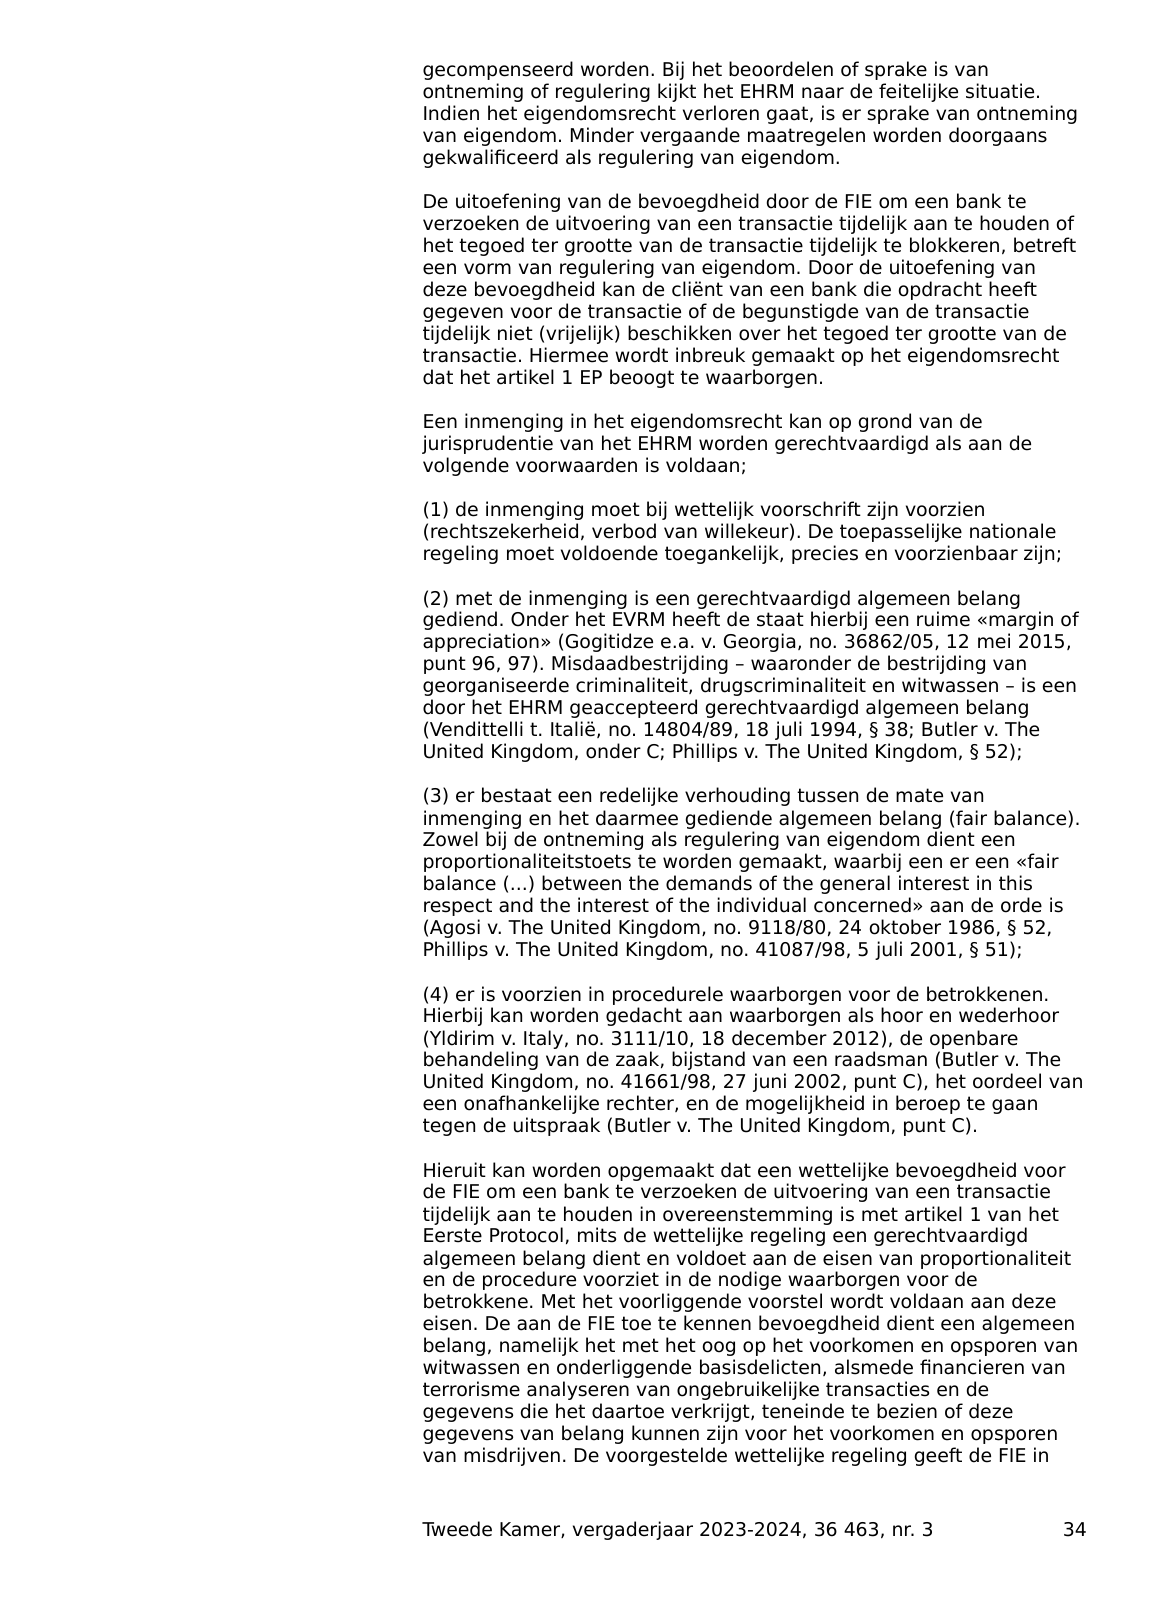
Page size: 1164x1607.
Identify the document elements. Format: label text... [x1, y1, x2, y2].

text Een inmenging in het eigendomsrecht kan op grond van de jurisprudentie van het EHRM worden gerechtvaardigd als aan de volgende voorwaarden is voldaan; [422, 411, 1087, 477]
text De uitoefening van de bevoegdheid door de FIE om een bank te verzoeken de uitvoering van een transactie tijdelijk aan te houden of het tegoed ter grootte van de transactie tijdelijk te blokkeren, betreft een vorm van regulering van eigendom. Door de uitoefening van deze bevoegdheid kan de cliënt van een bank die opdracht heeft gegeven voor de transactie of de begunstigde van de transactie tijdelijk niet (vrijelijk) beschikken over het tegoed ter grootte van de transactie. Hiermee wordt inbreuk gemaakt op het eigendomsrecht dat het artikel 1 EP beoogt te waarborgen. [422, 191, 1087, 389]
text Hieruit kan worden opgemaakt dat een wettelijke bevoegdheid voor de FIE om een bank te verzoeken de uitvoering van een transactie tijdelijk aan te houden in overeenstemming is met artikel 1 van het Eerste Protocol, mits de wettelijke regeling een gerechtvaardigd algemeen belang dient en voldoet aan de eisen van proportionaliteit en de procedure voorziet in de nodige waarborgen voor de betrokkene. Met het voorliggende voorstel wordt voldaan aan deze eisen. De aan de FIE toe te kennen bevoegdheid dient een algemeen belang, namelijk het met het oog op het voorkomen en opsporen van witwassen en onderliggende basisdelicten, alsmede financieren van terrorisme analyseren van ongebruikelijke transacties en de gegevens die het daartoe verkrijgt, teneinde te bezien of deze gegevens van belang kunnen zijn voor het voorkomen en opsporen van misdrijven. De voorgestelde wettelijke regeling geeft de FIE in [422, 1159, 1087, 1467]
text (2) met de inmenging is een gerechtvaardigd algemeen belang gediend. Onder het EVRM heeft de staat hierbij een ruime «margin of appreciation» (Gogitidze e.a. v. Georgia, no. 36862/05, 12 mei 2015, punt 96, 97). Misdaadbestrijding – waaronder de bestrijding van georganiseerde criminaliteit, drugscriminaliteit en witwassen – is een door het EHRM geaccepteerd gerechtvaardigd algemeen belang (Vendittelli t. Italië, no. 14804/89, 18 juli 1994, § 38; Butler v. The United Kingdom, onder C; Phillips v. The United Kingdom, § 52); [422, 587, 1087, 763]
text (1) de inmenging moet bij wettelijk voorschrift zijn voorzien (rechtszekerheid, verbod van willekeur). De toepasselijke nationale regeling moet voldoende toegankelijk, precies en voorzienbaar zijn; [422, 499, 1087, 565]
text (3) er bestaat een redelijke verhouding tussen de mate van inmenging en het daarmee gediende algemeen belang (fair balance). Zowel bij de ontneming als regulering van eigendom dient een proportionaliteitstoets te worden gemaakt, waarbij een er een «fair balance (...) between the demands of the general interest in this respect and the interest of the individual concerned» aan de orde is (Agosi v. The United Kingdom, no. 9118/80, 24 oktober 1986, § 52, Phillips v. The United Kingdom, no. 41087/98, 5 juli 2001, § 51); [422, 785, 1087, 961]
text (4) er is voorzien in procedurele waarborgen voor de betrokkenen. Hierbij kan worden gedacht aan waarborgen als hoor en wederhoor (Yldirim v. Italy, no. 3111/10, 18 december 2012), de openbare behandeling van de zaak, bijstand van een raadsman (Butler v. The United Kingdom, no. 41661/98, 27 juni 2002, punt C), het oordeel van een onafhankelijke rechter, en de mogelijkheid in beroep te gaan tegen de uitspraak (Butler v. The United Kingdom, punt C). [422, 983, 1087, 1137]
text gecompenseerd worden. Bij het beoordelen of sprake is van ontneming of regulering kijkt het EHRM naar de feitelijke situatie. Indien het eigendomsrecht verloren gaat, is er sprake van ontneming van eigendom. Minder vergaande maatregelen worden doorgaans gekwalificeerd als regulering van eigendom. [422, 59, 1087, 169]
